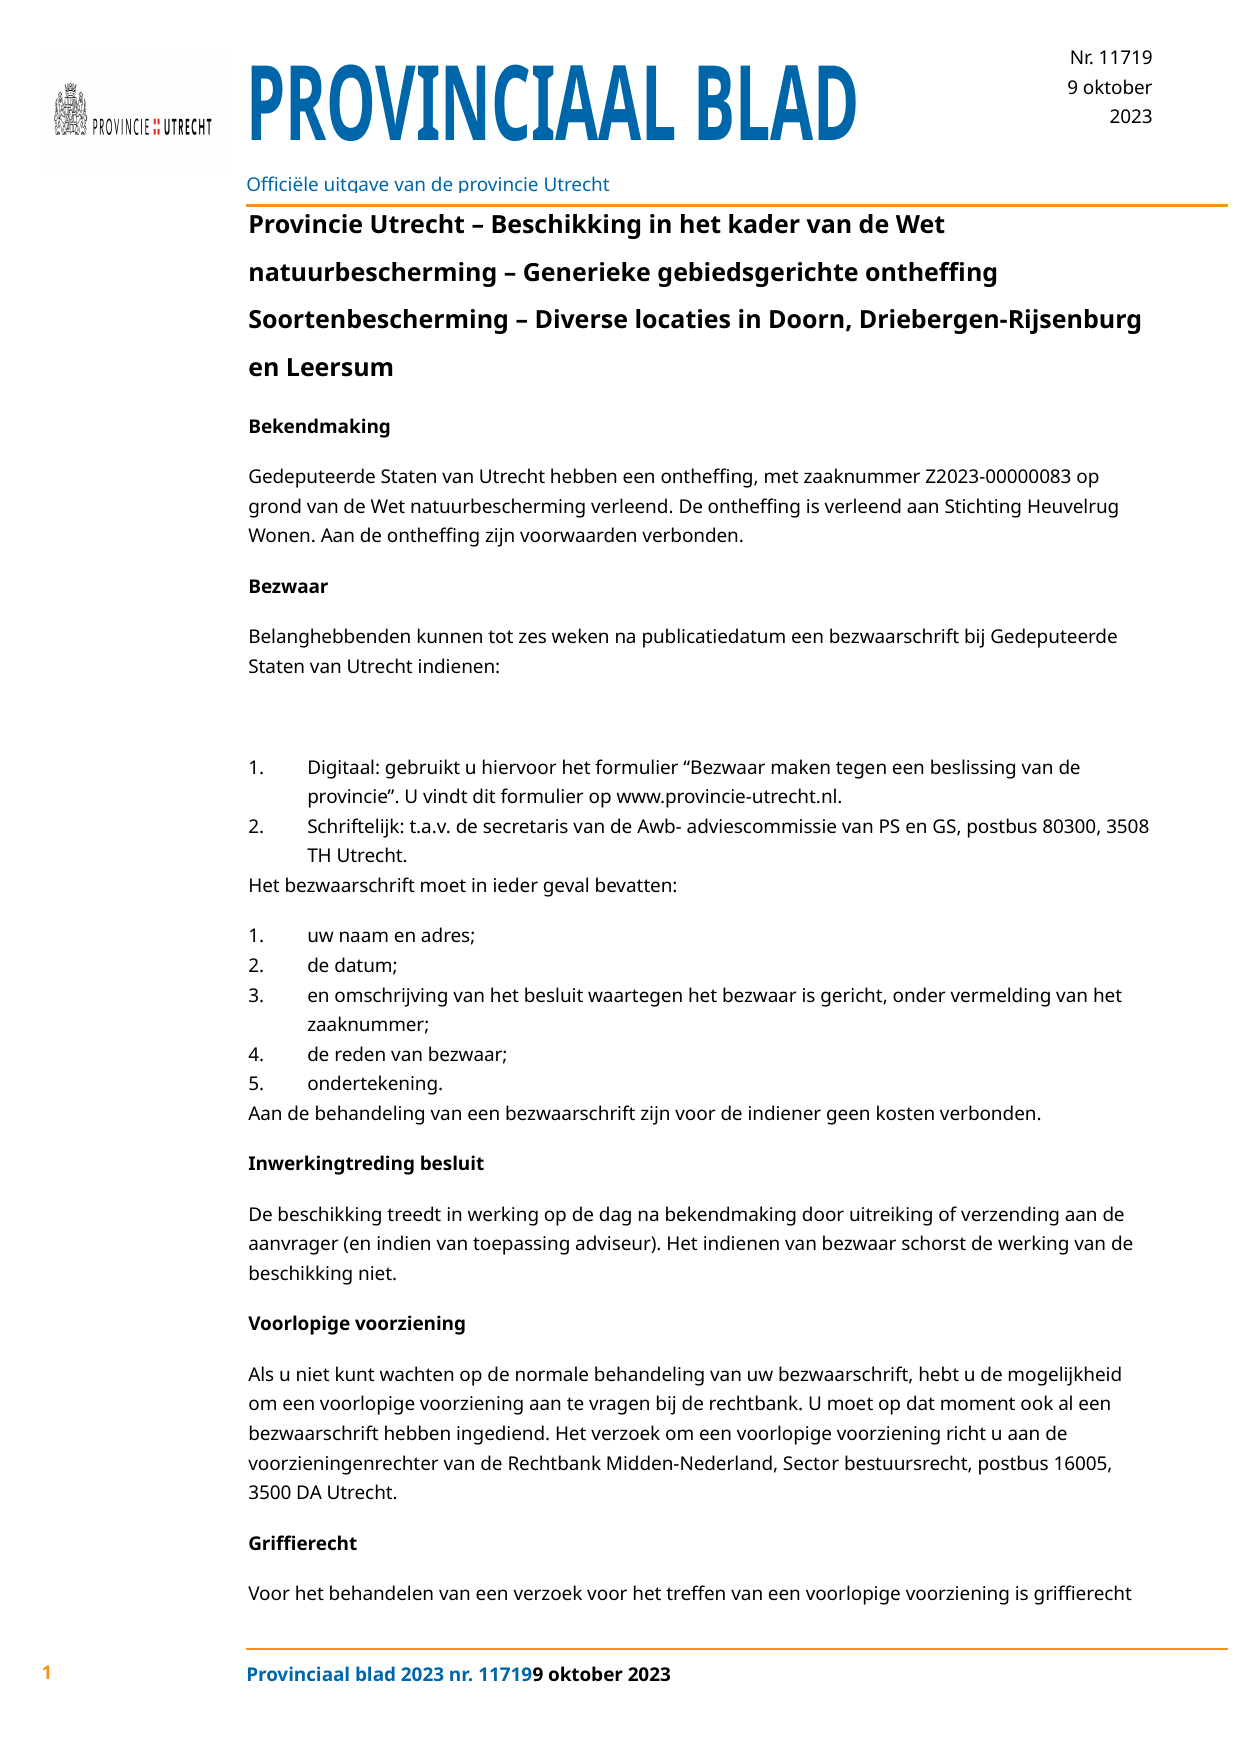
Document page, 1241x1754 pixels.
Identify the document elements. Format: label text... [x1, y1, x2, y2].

text Bekendmaking [248, 413, 1152, 439]
text Gedeputeerde Staten van Utrecht hebben een ontheffing, met zaaknummer Z2023-00000083 op grond van de Wet natuurbescherming verleend. De ontheffing is verleend aan Stichting Heuvelrug Wonen. Aan de ontheffing zijn voorwaarden verbonden. [248, 463, 1152, 548]
text Aan de behandeling van een bezwaarschrift zijn voor de indiener geen kosten verbonden. [248, 1100, 1152, 1126]
list de reden van bezwaar; [248, 1041, 1152, 1067]
list ondertekening. [248, 1071, 1152, 1096]
list uw naam en adres; [248, 923, 1152, 948]
text Het bezwaarschrift moet in ieder geval bevatten: [248, 872, 1152, 898]
text Belanghebbenden kunnen tot zes weken na publicatiedatum een bezwaarschrift bij Gedeputeerde Staten van Utrecht indienen: [248, 623, 1152, 679]
list Digitaal: gebruikt u hiervoor het formulier “Bezwaar maken tegen een beslissing van de provincie”. U vindt dit formulier op www.provincie-utrecht.nl. [248, 754, 1152, 809]
text De beschikking treedt in werking op de dag na bekendmaking door uitreiking of verzending aan de aanvrager (en indien van toepassing adviseur). Het indienen van bezwaar schorst de werking van de beschikking niet. [248, 1201, 1152, 1286]
text Als u niet kunt wachten op de normale behandeling van uw bezwaarschrift, hebt u de mogelijkheid om een voorlopige voorziening aan te vragen bij de rechtbank. U moet op dat moment ook al een bezwaarschrift hebben ingediend. Het verzoek om een voorlopige voorziening richt u aan de voorzieningenrechter van de Rechtbank Midden-Nederland, Sector bestuursrecht, postbus 16005, 3500 DA Utrecht. [248, 1361, 1152, 1505]
picture [41, 47, 231, 172]
list de datum; [248, 952, 1152, 978]
text Voorlopige voorziening [248, 1311, 1152, 1336]
text Voor het behandelen van een verzoek voor het treffen van een voorlopige voorziening is griffierecht [248, 1580, 1152, 1606]
text Inwerkingtreding besluit [248, 1151, 1152, 1176]
text Provincie Utrecht – Beschikking in het kader van de Wet natuurbescherming – Generieke gebiedsgerichte ontheffing Soortenbescherming – Diverse locaties in Doorn, Driebergen-Rijsenburg en Leersum [248, 207, 1152, 384]
text Griffierecht [248, 1530, 1152, 1556]
list en omschrijving van het besluit waartegen het bezwaar is gericht, onder vermelding van het zaaknummer; [248, 982, 1152, 1037]
list Schriftelijk: t.a.v. de secretaris van de Awb- adviescommissie van PS en GS, postbus 80300, 3508 TH Utrecht. [248, 813, 1152, 868]
text Bezwaar [248, 573, 1152, 599]
